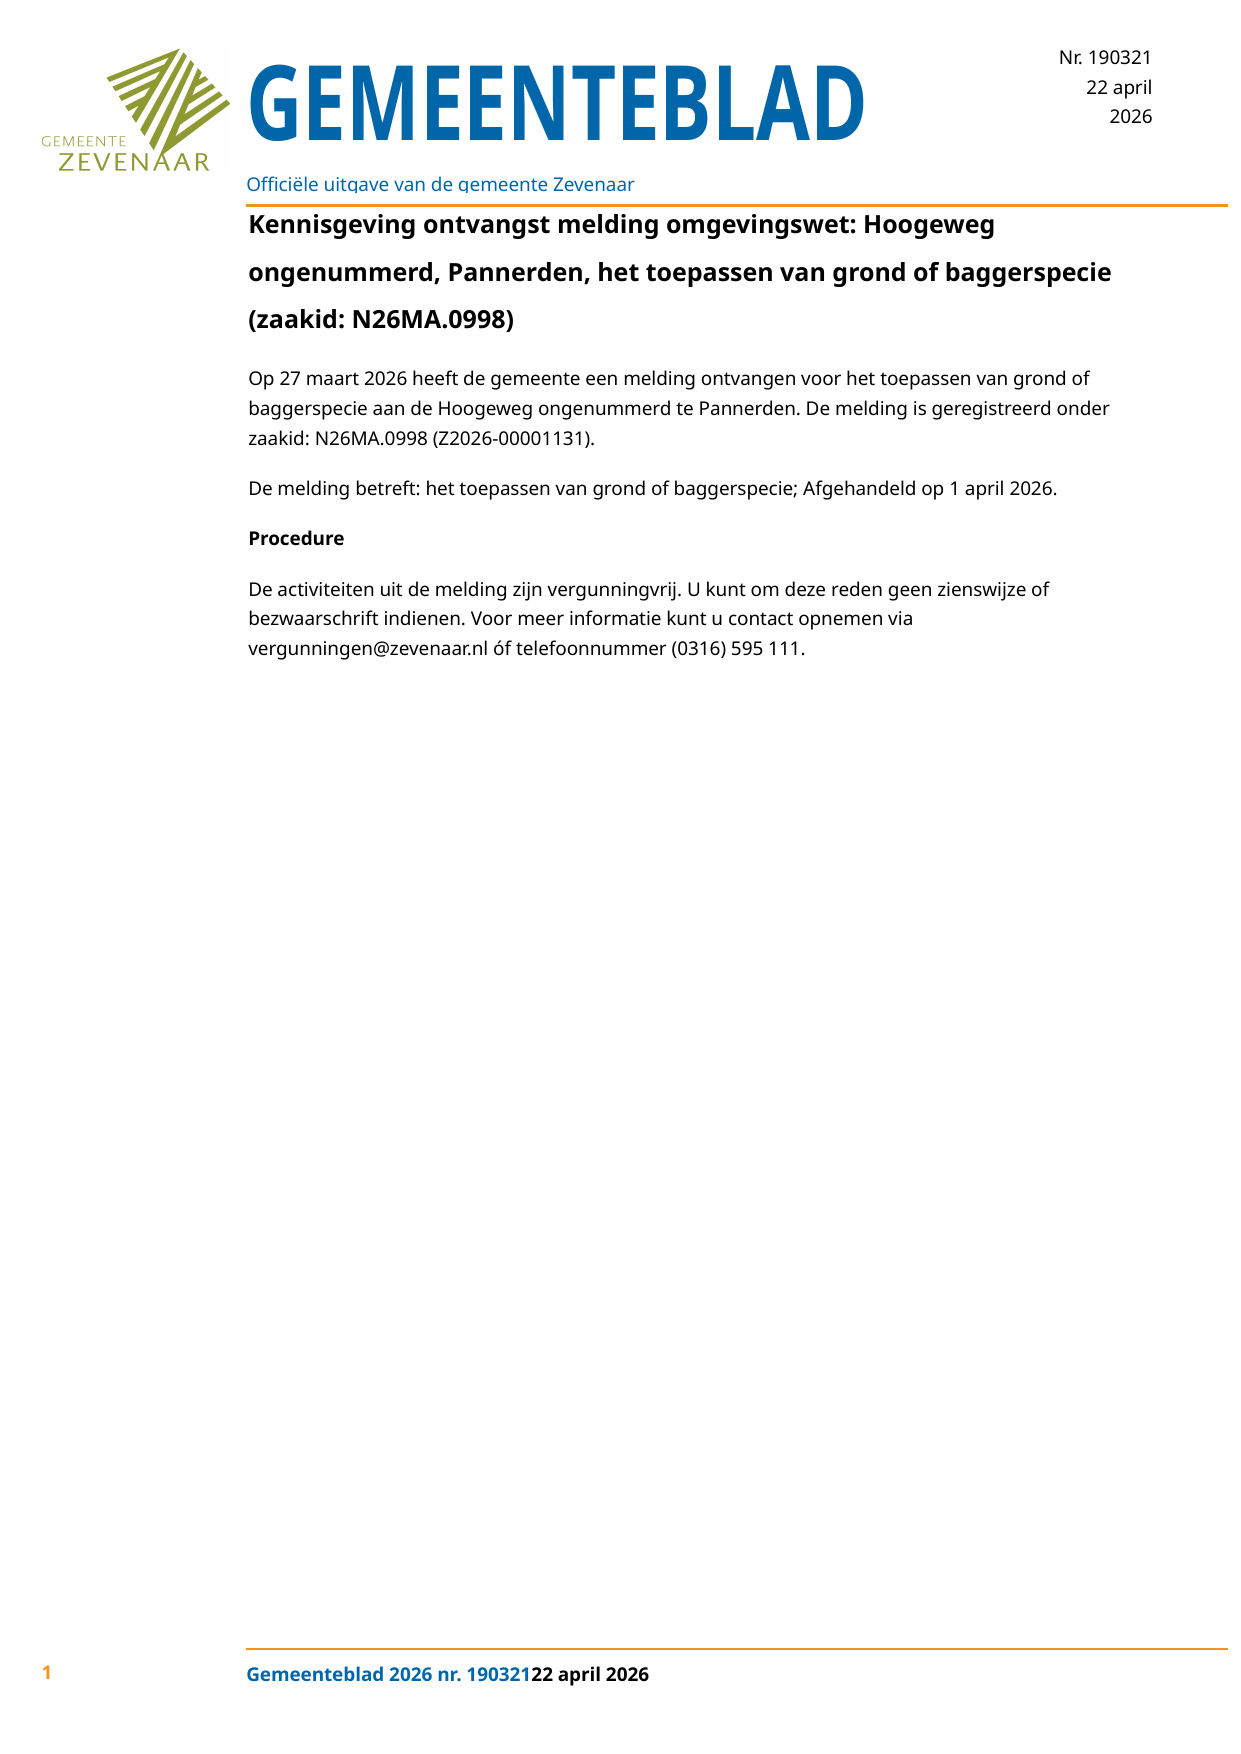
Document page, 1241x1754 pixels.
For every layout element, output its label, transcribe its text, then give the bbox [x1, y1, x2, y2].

text Op 27 maart 2026 heeft de gemeente een melding ontvangen voor het toepassen van grond of baggerspecie aan de Hoogeweg ongenummerd te Pannerden. De melding is geregistreerd onder zaakid: N26MA.0998 (Z2026-00001131). [248, 366, 1152, 450]
text De activiteiten uit de melding zijn vergunningvrij. U kunt om deze reden geen zienswijze of bezwaarschrift indienen. Voor meer informatie kunt u contact opnemen via vergunningen@zevenaar.nl óf telefoonnummer (0316) 595 111. [248, 576, 1152, 661]
text De melding betreft: het toepassen van grond of baggerspecie; Afgehandeld op 1 april 2026. [248, 475, 1152, 501]
picture [41, 47, 231, 172]
text Procedure [248, 526, 1152, 551]
text Kennisgeving ontvangst melding omgevingswet: Hoogeweg ongenummerd, Pannerden, het toepassen van grond of baggerspecie (zaakid: N26MA.0998) [248, 207, 1152, 336]
